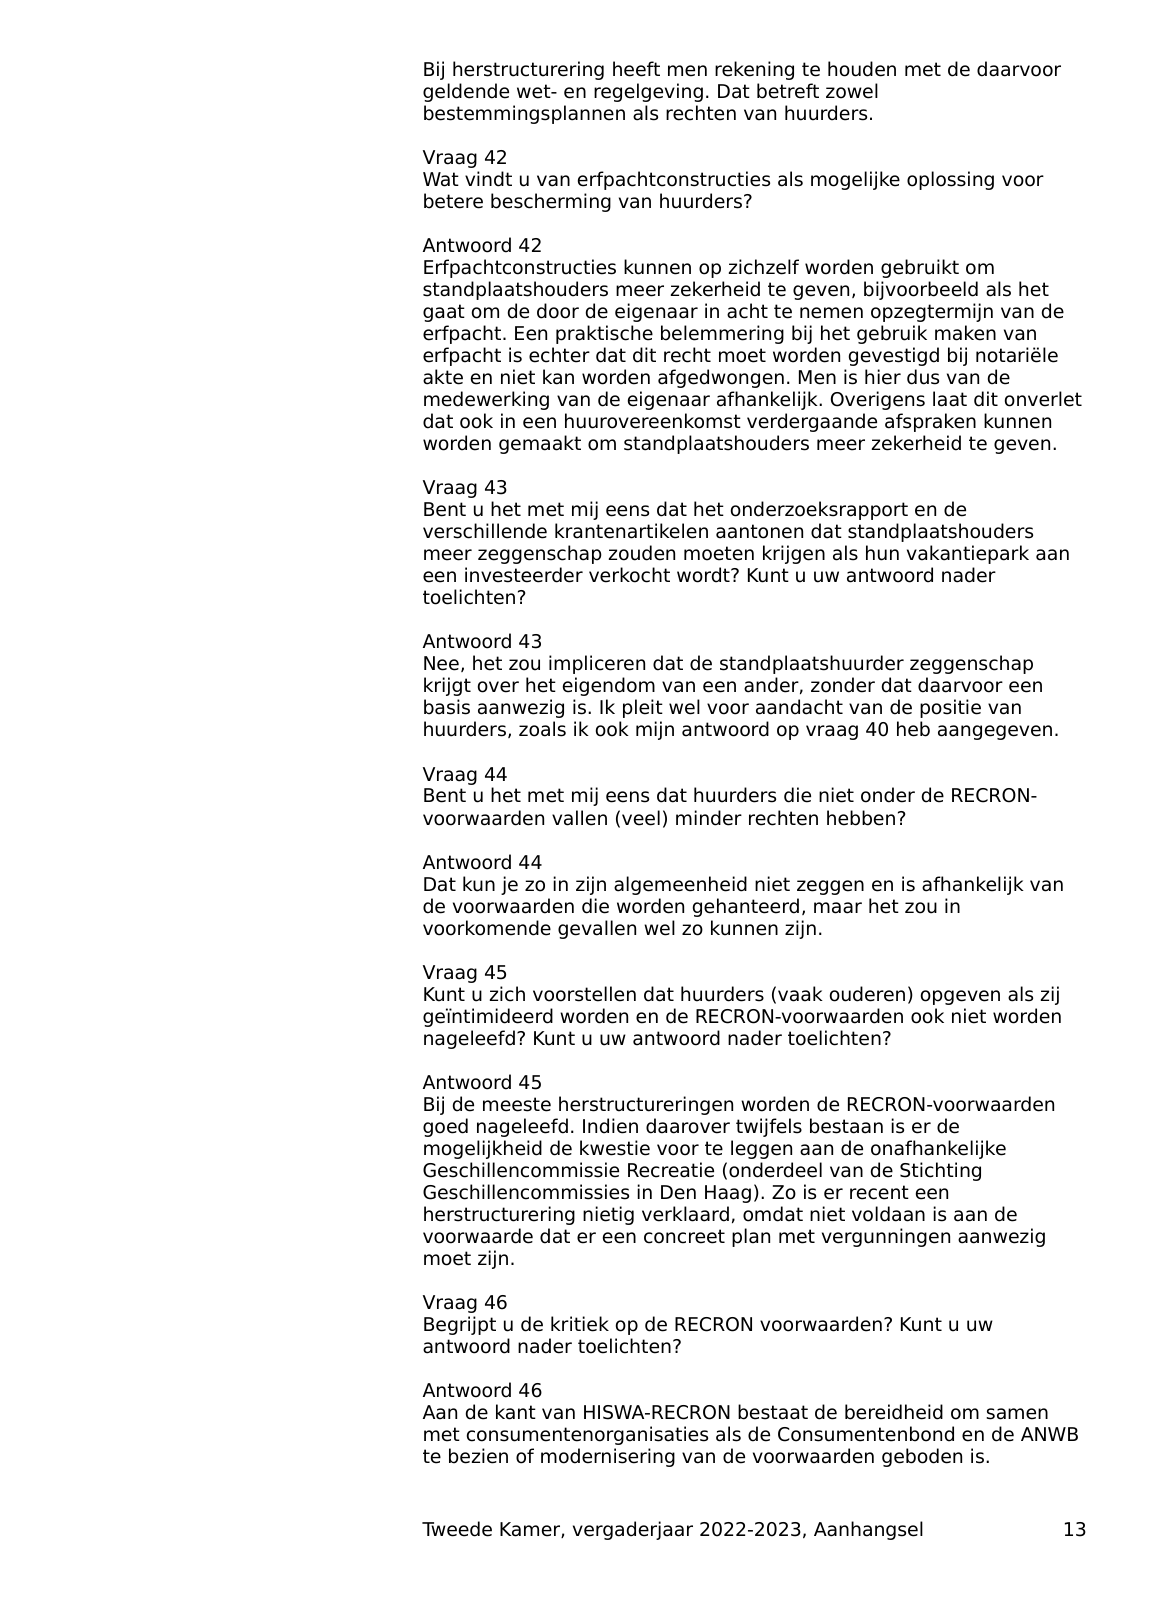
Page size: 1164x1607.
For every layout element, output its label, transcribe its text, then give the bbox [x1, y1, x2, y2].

text Antwoord 43 [422, 631, 1087, 653]
text Vraag 43 [422, 477, 1087, 499]
text Aan de kant van HISWA-RECRON bestaat de bereidheid om samen met consumentenorganisaties als de Consumentenbond en de ANWB te bezien of modernisering van de voorwaarden geboden is. [422, 1402, 1087, 1468]
text Bent u het met mij eens dat huurders die niet onder de RECRON-voorwaarden vallen (veel) minder rechten hebben? [422, 785, 1087, 829]
text Antwoord 42 [422, 235, 1087, 257]
text Antwoord 46 [422, 1380, 1087, 1402]
text Wat vindt u van erfpachtconstructies als mogelijke oplossing voor betere bescherming van huurders? [422, 169, 1087, 213]
text Bent u het met mij eens dat het onderzoeksrapport en de verschillende krantenartikelen aantonen dat standplaatshouders meer zeggenschap zouden moeten krijgen als hun vakantiepark aan een investeerder verkocht wordt? Kunt u uw antwoord nader toelichten? [422, 499, 1087, 609]
text Bij de meeste herstructureringen worden de RECRON-voorwaarden goed nageleefd. Indien daarover twijfels bestaan is er de mogelijkheid de kwestie voor te leggen aan de onafhankelijke Geschillencommissie Recreatie (onderdeel van de Stichting Geschillencommissies in Den Haag). Zo is er recent een herstructurering nietig verklaard, omdat niet voldaan is aan de voorwaarde dat er een concreet plan met vergunningen aanwezig moet zijn. [422, 1094, 1087, 1269]
text Antwoord 44 [422, 852, 1087, 873]
text Bij herstructurering heeft men rekening te houden met de daarvoor geldende wet- en regelgeving. Dat betreft zowel bestemmingsplannen als rechten van huurders. [422, 59, 1087, 125]
text Dat kun je zo in zijn algemeenheid niet zeggen en is afhankelijk van de voorwaarden die worden gehanteerd, maar het zou in voorkomende gevallen wel zo kunnen zijn. [422, 873, 1087, 939]
text Vraag 46 [422, 1292, 1087, 1314]
text Kunt u zich voorstellen dat huurders (vaak ouderen) opgeven als zij geïntimideerd worden en de RECRON-voorwaarden ook niet worden nageleefd? Kunt u uw antwoord nader toelichten? [422, 984, 1087, 1049]
text Vraag 45 [422, 962, 1087, 984]
text Vraag 44 [422, 763, 1087, 785]
text Begrijpt u de kritiek op de RECRON voorwaarden? Kunt u uw antwoord nader toelichten? [422, 1314, 1087, 1358]
text Nee, het zou impliceren dat de standplaatshuurder zeggenschap krijgt over het eigendom van een ander, zonder dat daarvoor een basis aanwezig is. Ik pleit wel voor aandacht van de positie van huurders, zoals ik ook mijn antwoord op vraag 40 heb aangegeven. [422, 653, 1087, 741]
text Vraag 42 [422, 147, 1087, 169]
text Antwoord 45 [422, 1072, 1087, 1094]
text Erfpachtconstructies kunnen op zichzelf worden gebruikt om standplaatshouders meer zekerheid te geven, bijvoorbeeld als het gaat om de door de eigenaar in acht te nemen opzegtermijn van de erfpacht. Een praktische belemmering bij het gebruik maken van erfpacht is echter dat dit recht moet worden gevestigd bij notariële akte en niet kan worden afgedwongen. Men is hier dus van de medewerking van de eigenaar afhankelijk. Overigens laat dit onverlet dat ook in een huurovereenkomst verdergaande afspraken kunnen worden gemaakt om standplaatshouders meer zekerheid te geven. [422, 257, 1087, 455]
